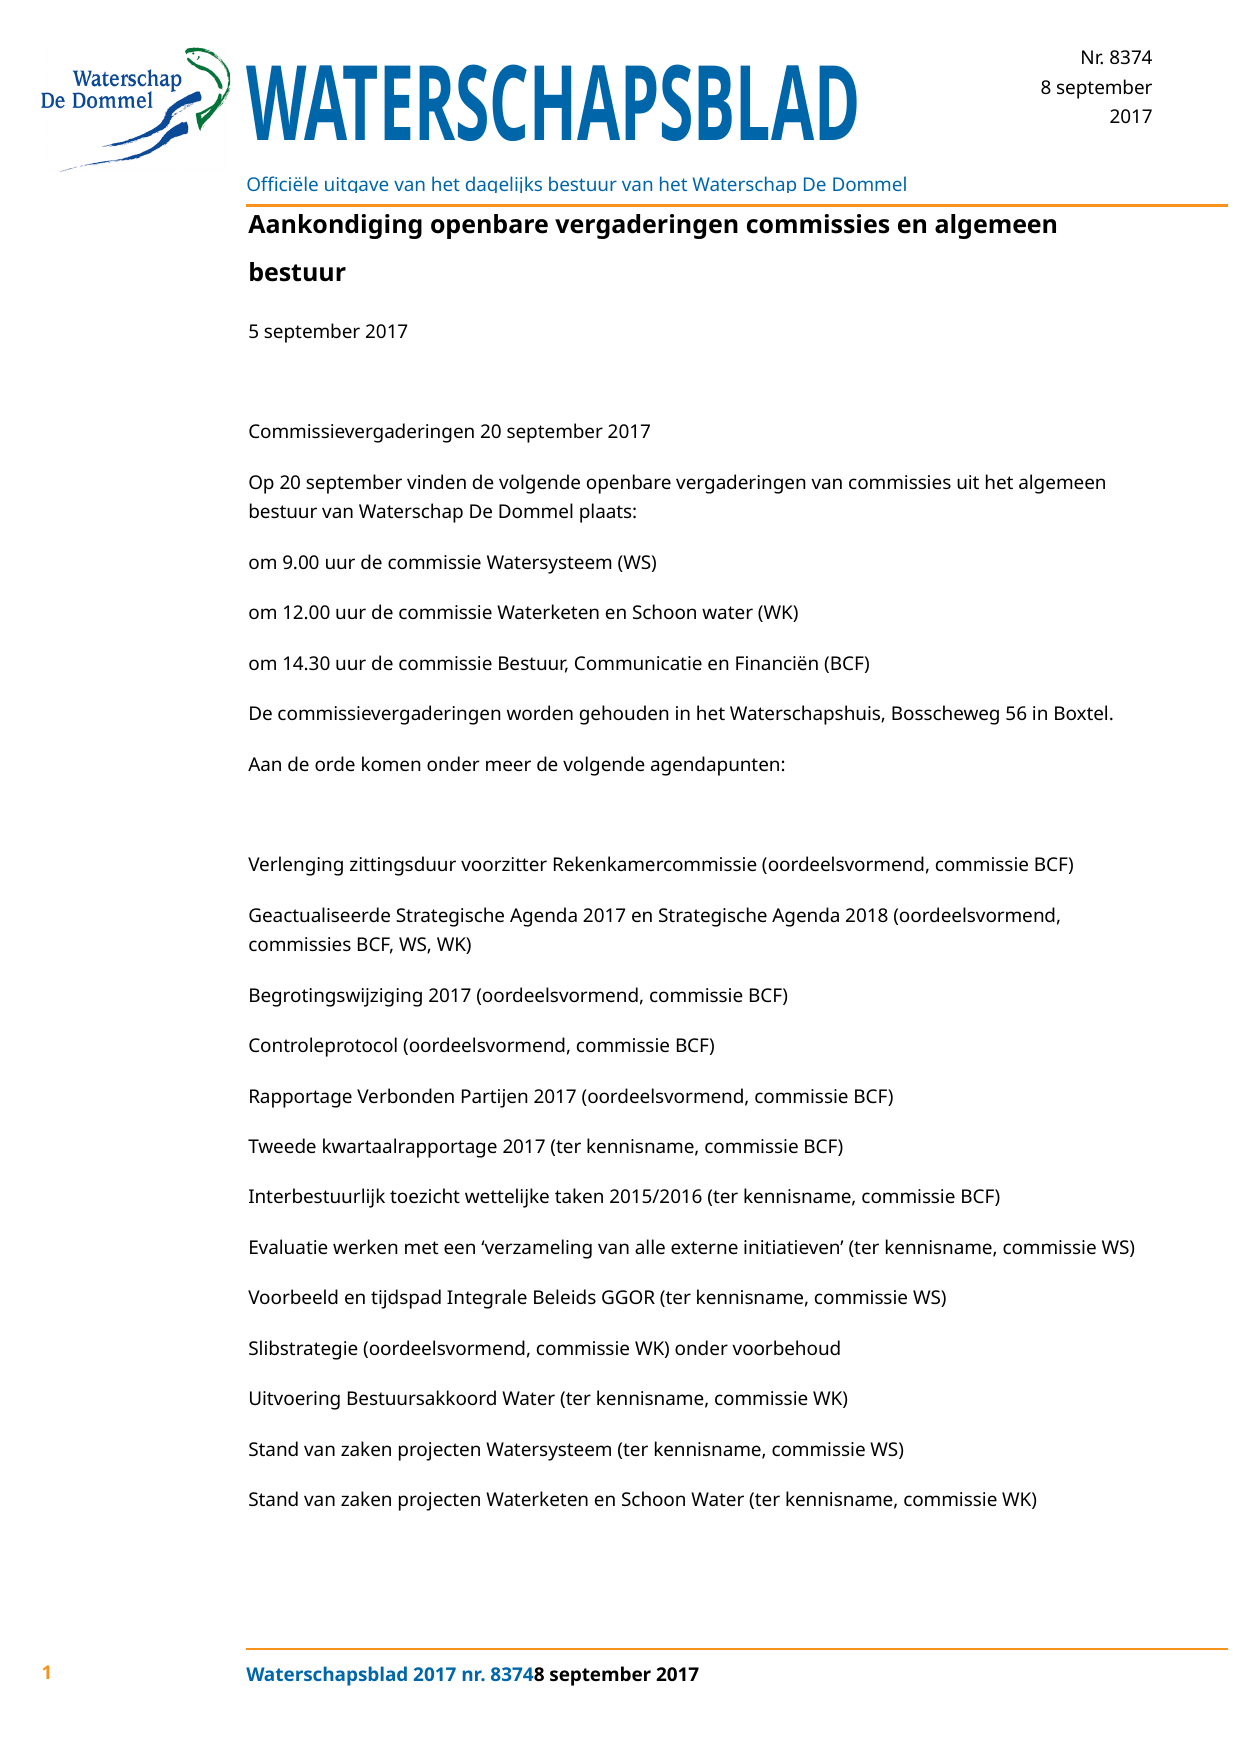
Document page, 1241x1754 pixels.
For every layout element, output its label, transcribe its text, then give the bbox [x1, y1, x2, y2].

text Stand van zaken projecten Watersysteem (ter kennisname, commissie WS) [248, 1436, 1152, 1462]
text Voorbeeld en tijdspad Integrale Beleids GGOR (ter kennisname, commissie WS) [248, 1284, 1152, 1310]
text Controleprotocol (oordeelsvormend, commissie BCF) [248, 1032, 1152, 1058]
text De commissievergaderingen worden gehouden in het Waterschapshuis, Bosscheweg 56 in Boxtel. [248, 700, 1152, 726]
text Aankondiging openbare vergaderingen commissies en algemeen bestuur [248, 207, 1152, 288]
text Commissievergaderingen 20 september 2017 [248, 419, 1152, 444]
text Begrotingswijziging 2017 (oordeelsvormend, commissie BCF) [248, 982, 1152, 1008]
picture [41, 47, 231, 172]
text Op 20 september vinden de volgende openbare vergaderingen van commissies uit het algemeen bestuur van Waterschap De Dommel plaats: [248, 469, 1152, 524]
text Slibstrategie (oordeelsvormend, commissie WK) onder voorbehoud [248, 1335, 1152, 1361]
text 5 september 2017 [248, 318, 1152, 344]
text Stand van zaken projecten Waterketen en Schoon Water (ter kennisname, commissie WK) [248, 1486, 1152, 1512]
text Evaluatie werken met een ‘verzameling van alle externe initiatieven’ (ter kennisname, commissie WS) [248, 1234, 1152, 1260]
text Rapportage Verbonden Partijen 2017 (oordeelsvormend, commissie BCF) [248, 1083, 1152, 1109]
text Aan de orde komen onder meer de volgende agendapunten: [248, 751, 1152, 777]
text Interbestuurlijk toezicht wettelijke taken 2015/2016 (ter kennisname, commissie BCF) [248, 1184, 1152, 1209]
text Uitvoering Bestuursakkoord Water (ter kennisname, commissie WK) [248, 1385, 1152, 1411]
text Tweede kwartaalrapportage 2017 (ter kennisname, commissie BCF) [248, 1133, 1152, 1159]
text om 12.00 uur de commissie Waterketen en Schoon water (WK) [248, 599, 1152, 625]
text om 14.30 uur de commissie Bestuur, Communicatie en Financiën (BCF) [248, 650, 1152, 676]
text om 9.00 uur de commissie Watersysteem (WS) [248, 549, 1152, 575]
text Geactualiseerde Strategische Agenda 2017 en Strategische Agenda 2018 (oordeelsvormend, commissies BCF, WS, WK) [248, 902, 1152, 957]
text Verlenging zittingsduur voorzitter Rekenkamercommissie (oordeelsvormend, commissie BCF) [248, 852, 1152, 877]
